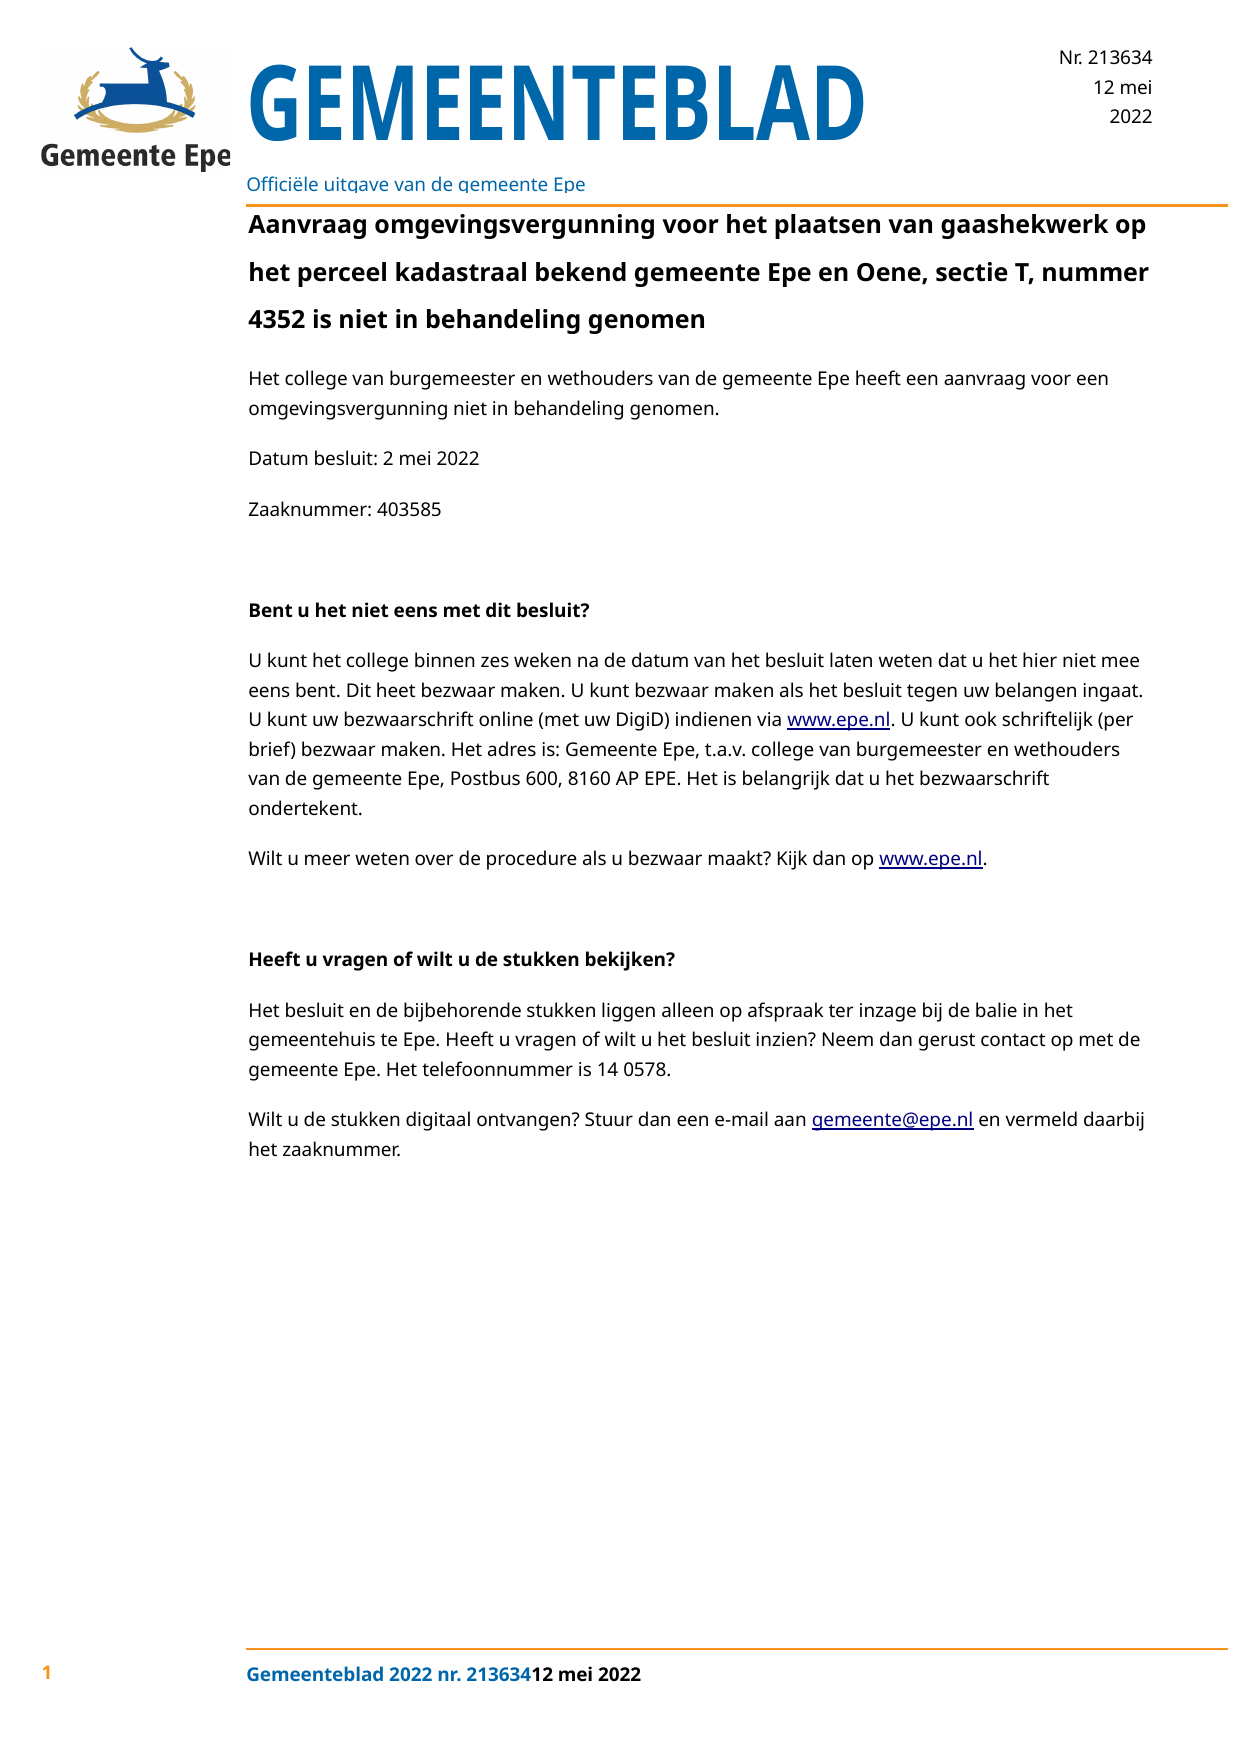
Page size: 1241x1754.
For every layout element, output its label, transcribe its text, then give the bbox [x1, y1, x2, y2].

text Datum besluit: 2 mei 2022 [248, 446, 1152, 471]
text Aanvraag omgevingsvergunning voor het plaatsen van gaashekwerk op het perceel kadastraal bekend gemeente Epe en Oene, sectie T, nummer 4352 is niet in behandeling genomen [248, 207, 1152, 336]
text Zaaknummer: 403585 [248, 496, 1152, 522]
picture [41, 47, 231, 172]
text Wilt u de stukken digitaal ontvangen? Stuur dan een e-mail aan gemeente@epe.nl en vermeld daarbij het zaaknummer. [248, 1106, 1152, 1162]
text Het college van burgemeester en wethouders van de gemeente Epe heeft een aanvraag voor een omgevingsvergunning niet in behandeling genomen. [248, 366, 1152, 421]
text Wilt u meer weten over de procedure als u bezwaar maakt? Kijk dan op www.epe.nl. [248, 846, 1152, 871]
text Heeft u vragen of wilt u de stukken bekijken? [248, 946, 1152, 972]
text Bent u het niet eens met dit besluit? [248, 597, 1152, 622]
text Het besluit en de bijbehorende stukken liggen alleen op afspraak ter inzage bij de balie in het gemeentehuis te Epe. Heeft u vragen of wilt u het besluit inzien? Neem dan gerust contact op met de gemeente Epe. Het telefoonnummer is 14 0578. [248, 997, 1152, 1082]
text U kunt het college binnen zes weken na de datum van het besluit laten weten dat u het hier niet mee eens bent. Dit heet bezwaar maken. U kunt bezwaar maken als het besluit tegen uw belangen ingaat. U kunt uw bezwaarschrift online (met uw DigiD) indienen via www.epe.nl. U kunt ook schriftelijk (per brief) bezwaar maken. Het adres is: Gemeente Epe, t.a.v. college van burgemeester en wethouders van de gemeente Epe, Postbus 600, 8160 AP EPE. Het is belangrijk dat u het bezwaarschrift ondertekent. [248, 647, 1152, 821]
